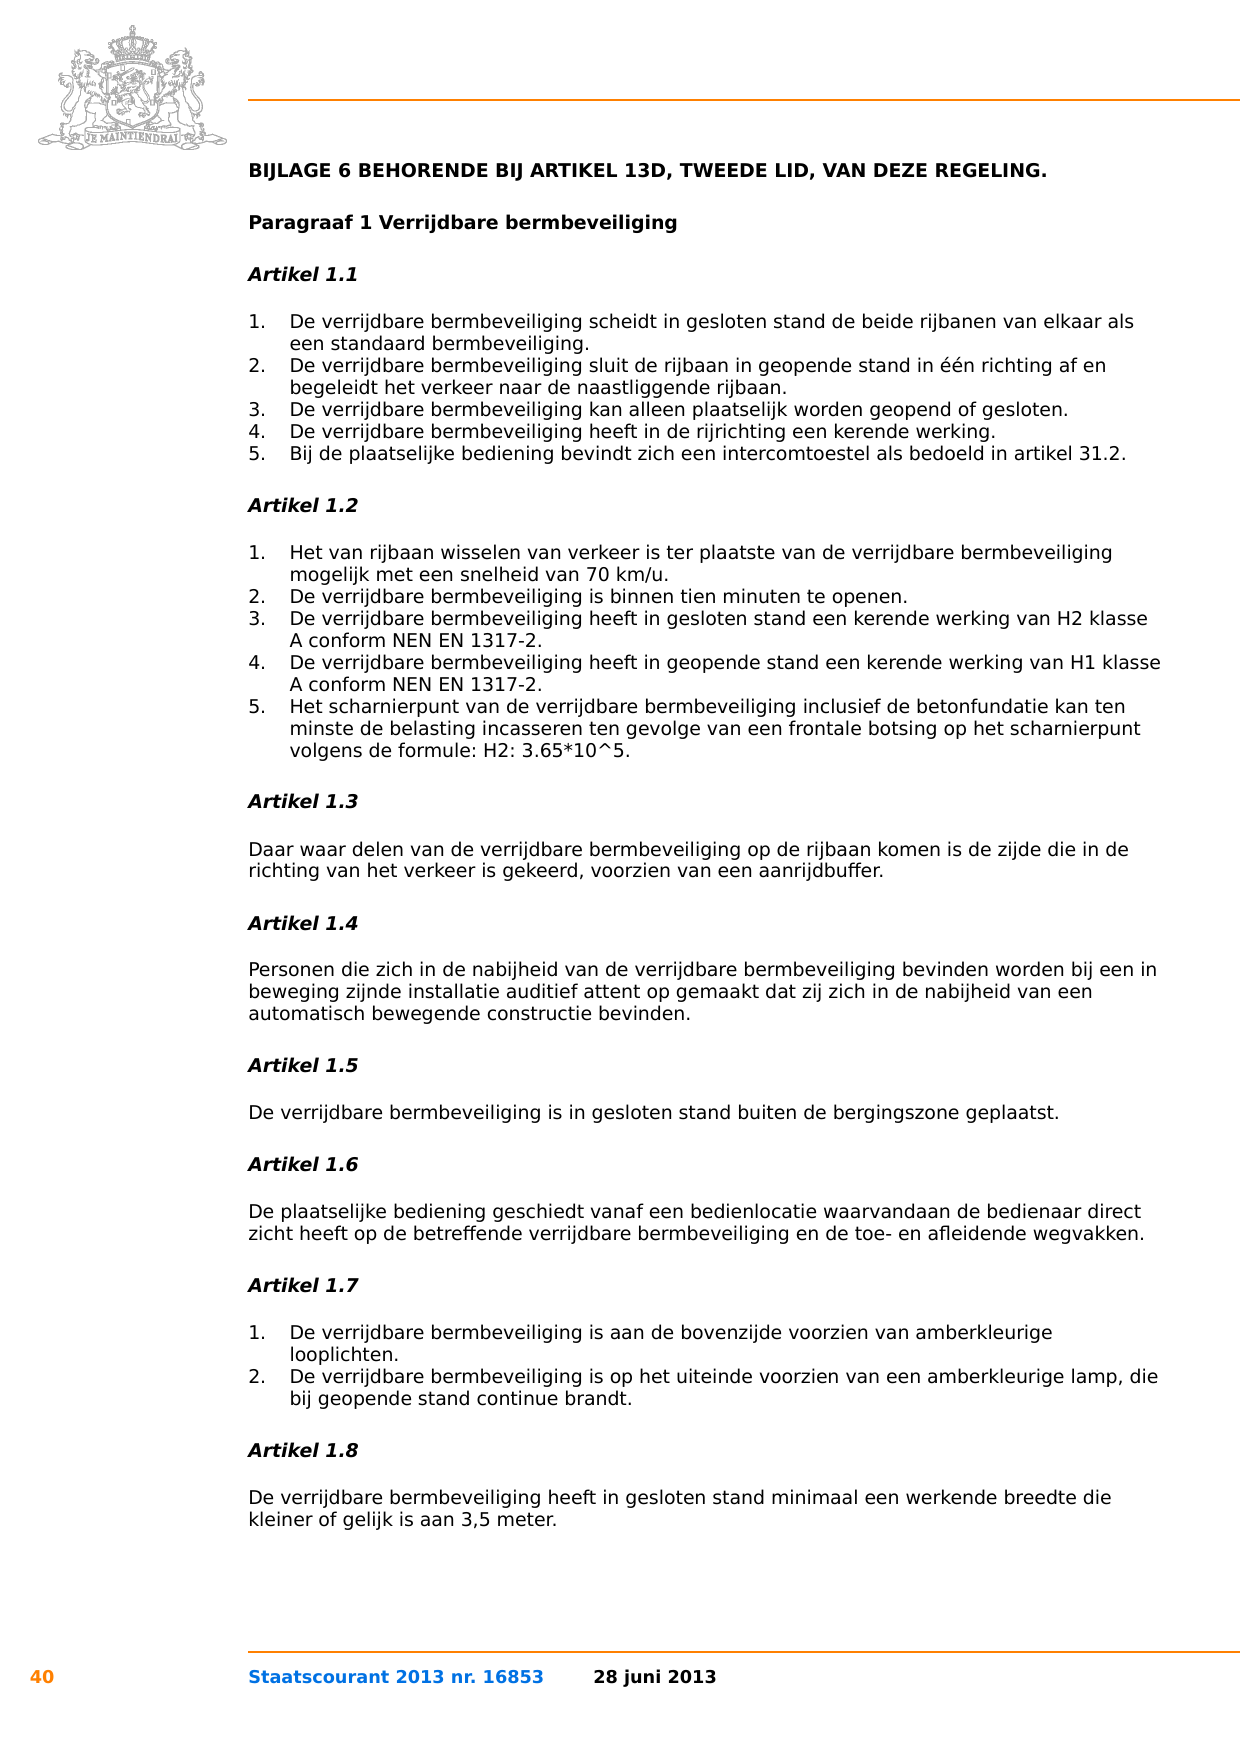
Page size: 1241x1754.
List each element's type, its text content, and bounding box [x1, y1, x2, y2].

text 1. Het van rijbaan wisselen van verkeer is ter plaatste van de verrijdbare bermbeveiliging mogelijk met een snelheid van 70 km/u. [248, 542, 1163, 586]
text 3. De verrijdbare bermbeveiliging heeft in gesloten stand een kerende werking van H2 klasse A conform NEN EN 1317-2. [248, 608, 1163, 652]
text 4. De verrijdbare bermbeveiliging heeft in de rijrichting een kerende werking. [248, 421, 1163, 443]
text 2. De verrijdbare bermbeveiliging is op het uiteinde voorzien van een amberkleurige lamp, die bij geopende stand continue brandt. [248, 1366, 1163, 1410]
subtitle Artikel 1.6 [248, 1154, 1163, 1176]
text 1. De verrijdbare bermbeveiliging is aan de bovenzijde voorzien van amberkleurige looplichten. [248, 1322, 1163, 1366]
text Personen die zich in de nabijheid van de verrijdbare bermbeveiliging bevinden worden bij een in beweging zijnde installatie auditief attent op gemaakt dat zij zich in de nabijheid van een automatisch bewegende constructie bevinden. [248, 959, 1163, 1025]
subtitle Artikel 1.2 [248, 495, 1163, 517]
subtitle Artikel 1.7 [248, 1275, 1163, 1297]
subtitle Artikel 1.3 [248, 791, 1163, 813]
text 1. De verrijdbare bermbeveiliging scheidt in gesloten stand de beide rijbanen van elkaar als een standaard bermbeveiliging. [248, 311, 1163, 355]
text 5. Bij de plaatselijke bediening bevindt zich een intercomtoestel als bedoeld in artikel 31.2. [248, 443, 1163, 465]
text Daar waar delen van de verrijdbare bermbeveiliging op de rijbaan komen is de zijde die in de richting van het verkeer is gekeerd, voorzien van een aanrijdbuffer. [248, 838, 1163, 882]
text De verrijdbare bermbeveiliging heeft in gesloten stand minimaal een werkende breedte die kleiner of gelijk is aan 3,5 meter. [248, 1487, 1163, 1531]
subtitle Artikel 1.4 [248, 912, 1163, 934]
text 5. Het scharnierpunt van de verrijdbare bermbeveiliging inclusief de betonfundatie kan ten minste de belasting incasseren ten gevolge van een frontale botsing op het scharnierpunt volgens de formule: H2: 3.65*10^5. [248, 696, 1163, 761]
picture [38, 25, 227, 150]
text 4. De verrijdbare bermbeveiliging heeft in geopende stand een kerende werking van H1 klasse A conform NEN EN 1317-2. [248, 652, 1163, 696]
subtitle Artikel 1.8 [248, 1440, 1163, 1462]
subtitle Paragraaf 1 Verrijdbare bermbeveiliging [248, 212, 1163, 234]
text De plaatselijke bediening geschiedt vanaf een bedienlocatie waarvandaan de bedienaar direct zicht heeft op de betreffende verrijdbare bermbeveiliging en de toe- en afleidende wegvakken. [248, 1201, 1163, 1245]
text 3. De verrijdbare bermbeveiliging kan alleen plaatselijk worden geopend of gesloten. [248, 399, 1163, 421]
subtitle Artikel 1.5 [248, 1055, 1163, 1077]
text 2. De verrijdbare bermbeveiliging sluit de rijbaan in geopende stand in één richting af en begeleidt het verkeer naar de naastliggende rijbaan. [248, 355, 1163, 399]
text De verrijdbare bermbeveiliging is in gesloten stand buiten de bergingszone geplaatst. [248, 1102, 1163, 1124]
subtitle Artikel 1.1 [248, 264, 1163, 286]
subtitle BIJLAGE 6 BEHORENDE BIJ ARTIKEL 13D, TWEEDE LID, VAN DEZE REGELING. [248, 160, 1163, 182]
text 2. De verrijdbare bermbeveiliging is binnen tien minuten te openen. [248, 586, 1163, 608]
